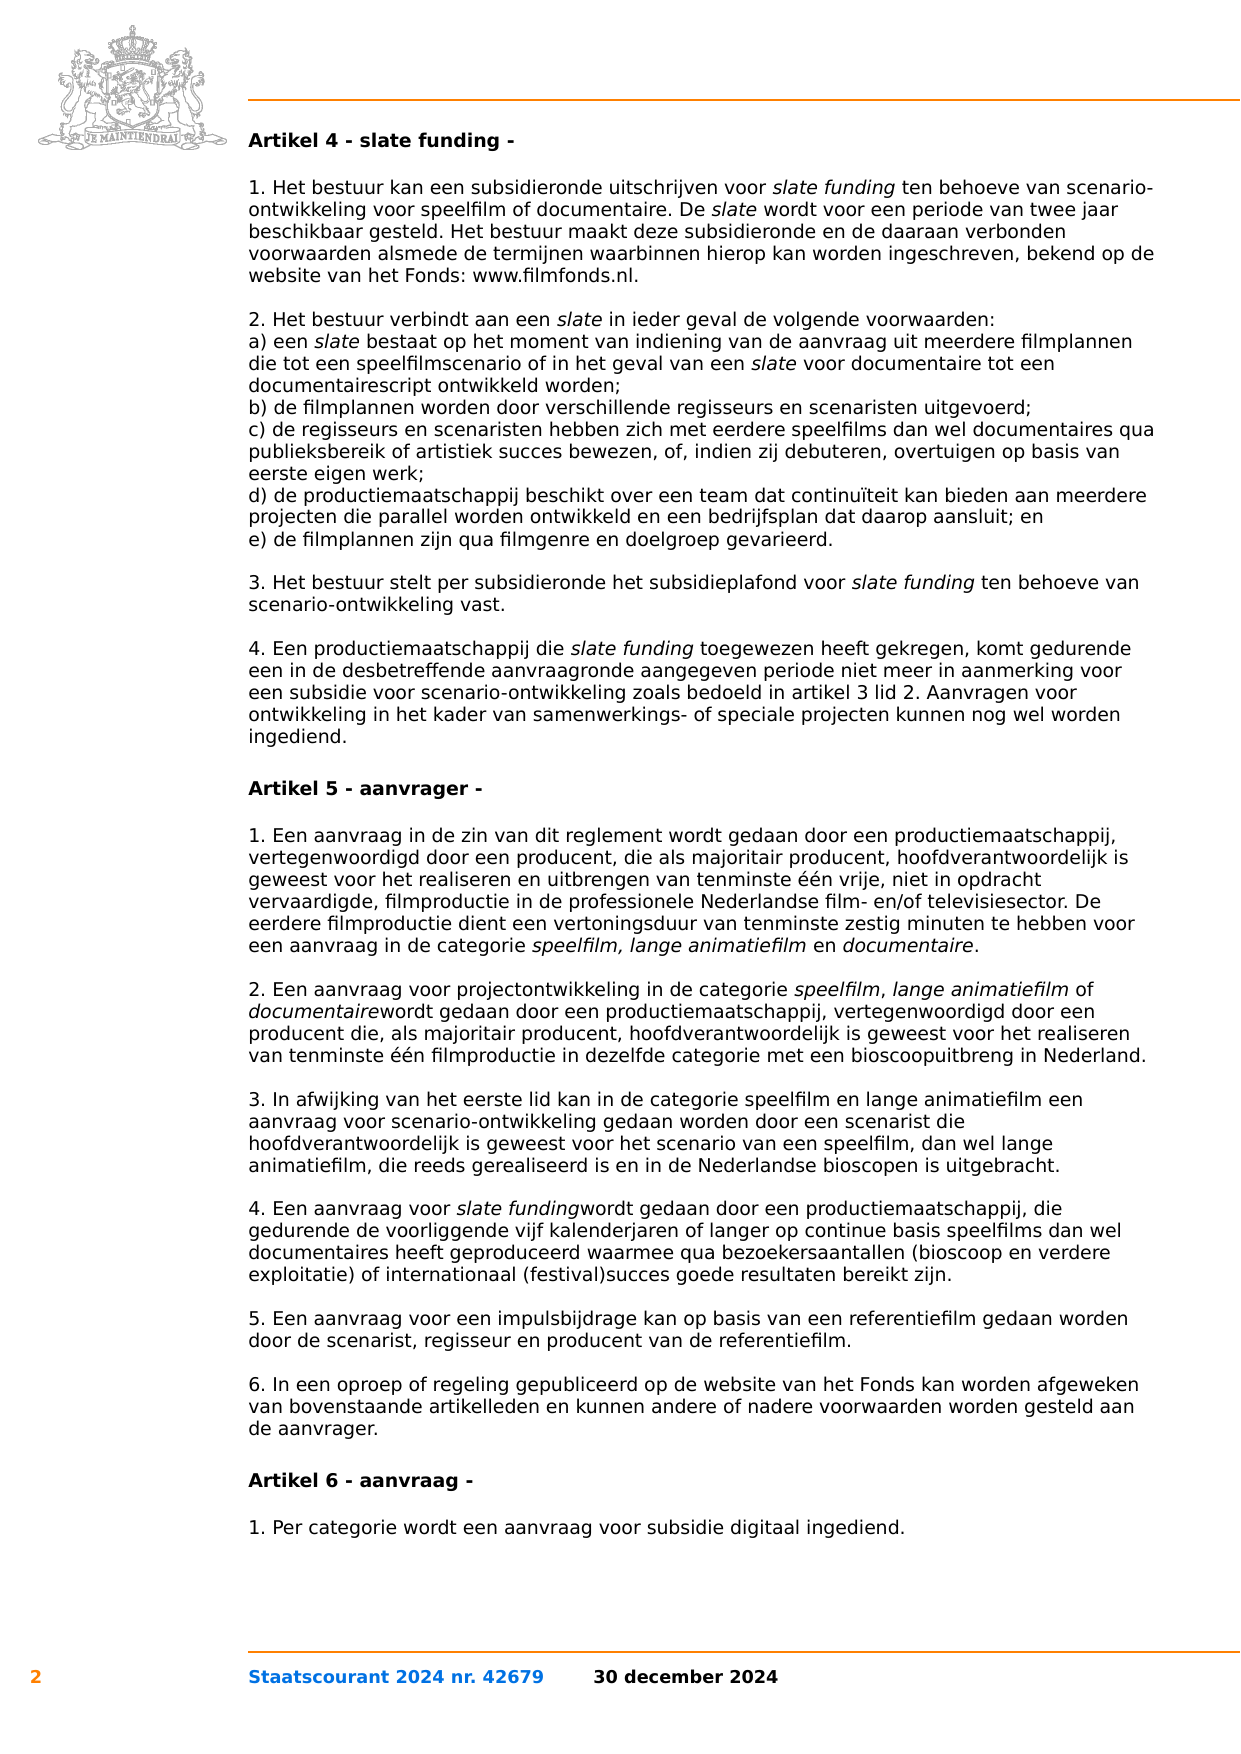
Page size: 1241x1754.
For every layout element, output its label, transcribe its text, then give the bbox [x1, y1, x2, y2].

text 2. Een aanvraag voor projectontwikkeling in de categorie speelfilm, lange animatiefilm of documentairewordt gedaan door een productiemaatschappij, vertegenwoordigd door een producent die, als majoritair producent, hoofdverantwoordelijk is geweest voor het realiseren van tenminste één filmproductie in dezelfde categorie met een bioscoopuitbreng in Nederland. [248, 979, 1163, 1067]
subtitle Artikel 4 - slate funding - [248, 130, 1163, 152]
text 3. Het bestuur stelt per subsidieronde het subsidieplafond voor slate funding ten behoeve van scenario-ontwikkeling vast. [248, 572, 1163, 616]
text 4. Een aanvraag voor slate fundingwordt gedaan door een productiemaatschappij, die gedurende de voorliggende vijf kalenderjaren of langer op continue basis speelfilms dan wel documentaires heeft geproduceerd waarmee qua bezoekersaantallen (bioscoop en verdere exploitatie) of internationaal (festival)succes goede resultaten bereikt zijn. [248, 1198, 1163, 1286]
text 5. Een aanvraag voor een impulsbijdrage kan op basis van een referentiefilm gedaan worden door de scenarist, regisseur en producent van de referentiefilm. [248, 1308, 1163, 1352]
text 6. In een oproep of regeling gepubliceerd op de website van het Fonds kan worden afgeweken van bovenstaande artikelleden en kunnen andere of nadere voorwaarden worden gesteld aan de aanvrager. [248, 1374, 1163, 1440]
text a) een slate bestaat op het moment van indiening van de aanvraag uit meerdere filmplannen die tot een speelfilmscenario of in het geval van een slate voor documentaire tot een documentairescript ontwikkeld worden; [248, 331, 1163, 397]
text c) de regisseurs en scenaristen hebben zich met eerdere speelfilms dan wel documentaires qua publieksbereik of artistiek succes bewezen, of, indien zij debuteren, overtuigen op basis van eerste eigen werk; [248, 418, 1163, 484]
text 1. Een aanvraag in de zin van dit reglement wordt gedaan door een productiemaatschappij, vertegenwoordigd door een producent, die als majoritair producent, hoofdverantwoordelijk is geweest voor het realiseren en uitbrengen van tenminste één vrije, niet in opdracht vervaardigde, filmproductie in de professionele Nederlandse film- en/of televisiesector. De eerdere filmproductie dient een vertoningsduur van tenminste zestig minuten te hebben voor een aanvraag in de categorie speelfilm, lange animatiefilm en documentaire. [248, 825, 1163, 957]
picture [38, 25, 227, 150]
text b) de filmplannen worden door verschillende regisseurs en scenaristen uitgevoerd; [248, 397, 1163, 418]
text 4. Een productiemaatschappij die slate funding toegewezen heeft gekregen, komt gedurende een in de desbetreffende aanvraagronde aangegeven periode niet meer in aanmerking voor een subsidie voor scenario-ontwikkeling zoals bedoeld in artikel 3 lid 2. Aanvragen voor ontwikkeling in het kader van samenwerkings- of speciale projecten kunnen nog wel worden ingediend. [248, 638, 1163, 748]
text 2. Het bestuur verbindt aan een slate in ieder geval de volgende voorwaarden: [248, 309, 1163, 331]
text d) de productiemaatschappij beschikt over een team dat continuïteit kan bieden aan meerdere projecten die parallel worden ontwikkeld en een bedrijfsplan dat daarop aansluit; en [248, 484, 1163, 528]
subtitle Artikel 6 - aanvraag - [248, 1470, 1163, 1492]
text 1. Het bestuur kan een subsidieronde uitschrijven voor slate funding ten behoeve van scenario-ontwikkeling voor speelfilm of documentaire. De slate wordt voor een periode van twee jaar beschikbaar gesteld. Het bestuur maakt deze subsidieronde en de daaraan verbonden voorwaarden alsmede de termijnen waarbinnen hierop kan worden ingeschreven, bekend op de website van het Fonds: www.filmfonds.nl. [248, 177, 1163, 287]
text e) de filmplannen zijn qua filmgenre en doelgroep gevarieerd. [248, 528, 1163, 550]
text 3. In afwijking van het eerste lid kan in de categorie speelfilm en lange animatiefilm een aanvraag voor scenario-ontwikkeling gedaan worden door een scenarist die hoofdverantwoordelijk is geweest voor het scenario van een speelfilm, dan wel lange animatiefilm, die reeds gerealiseerd is en in de Nederlandse bioscopen is uitgebracht. [248, 1088, 1163, 1176]
text 1. Per categorie wordt een aanvraag voor subsidie digitaal ingediend. [248, 1517, 1163, 1539]
subtitle Artikel 5 - aanvrager - [248, 778, 1163, 800]
